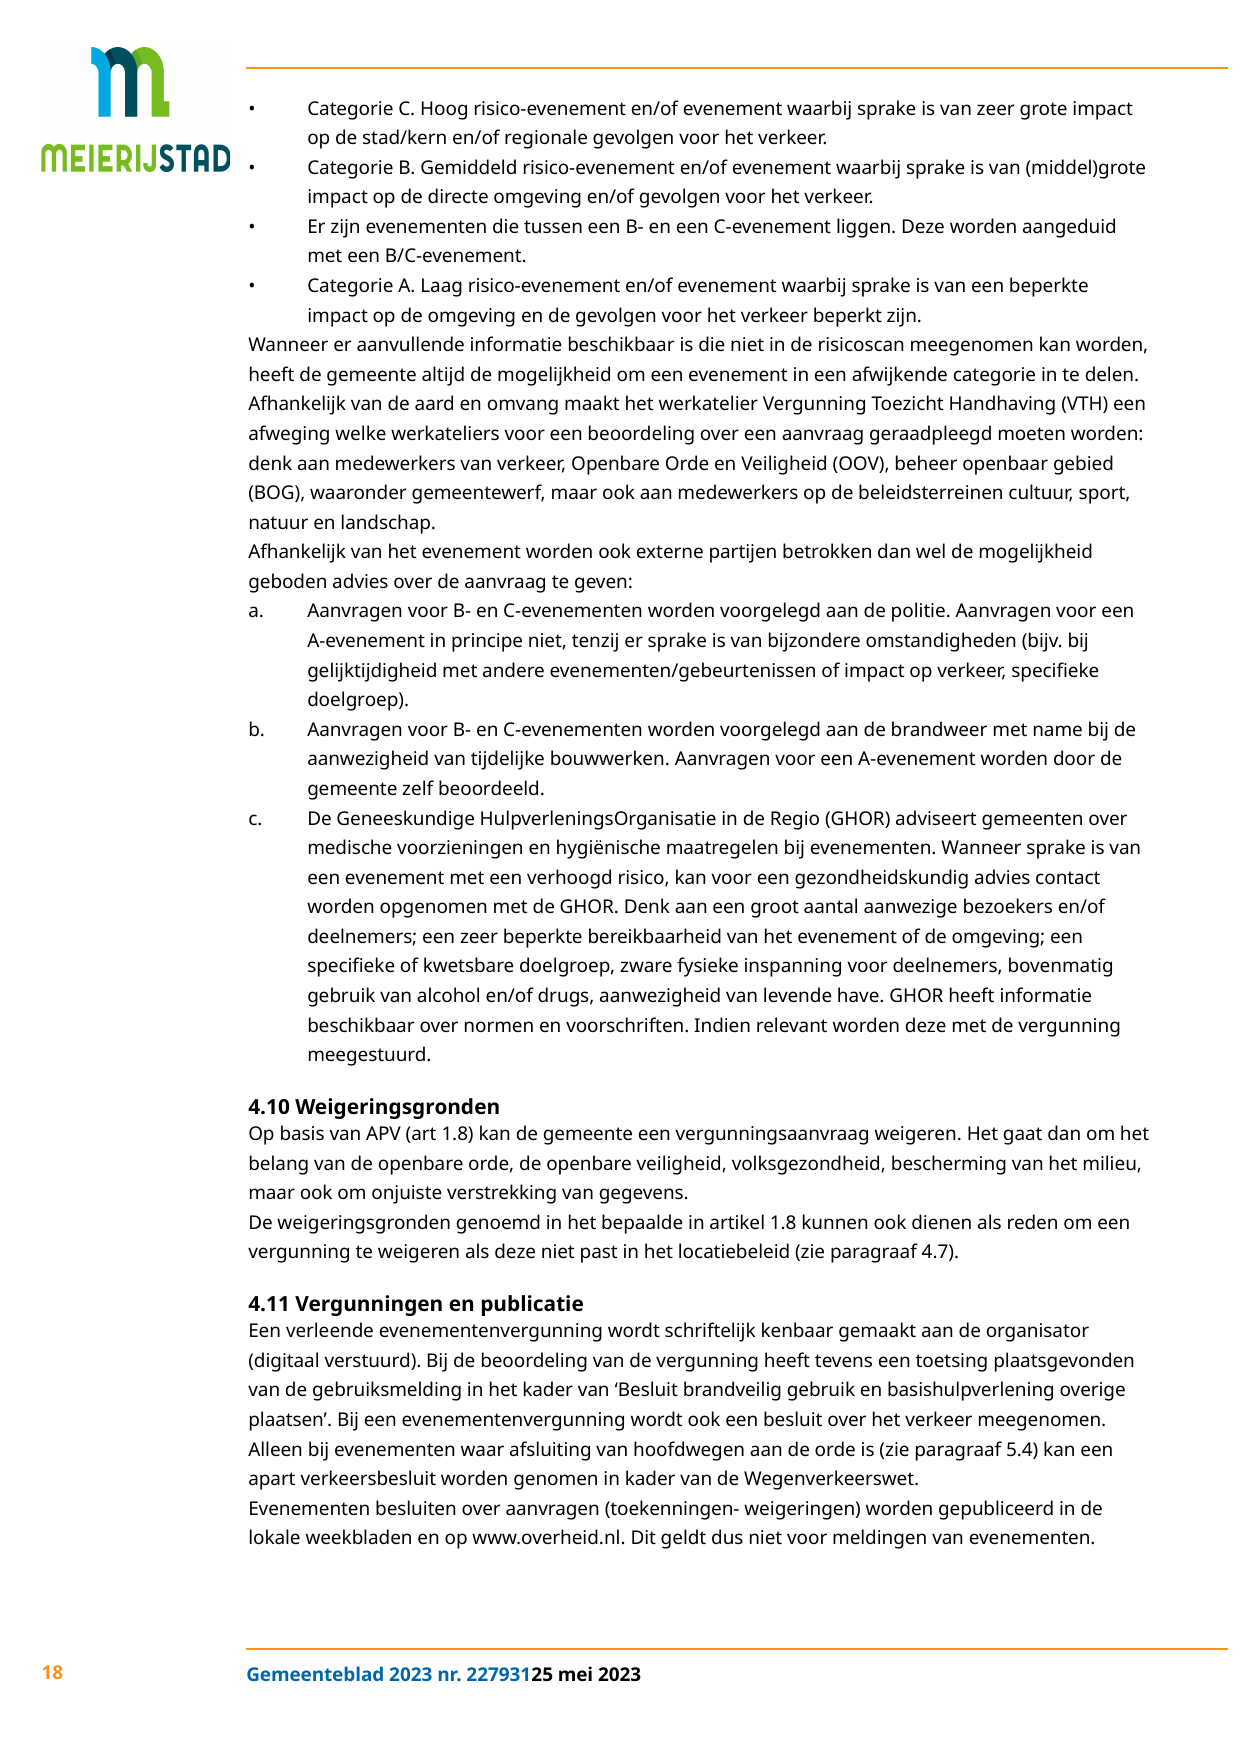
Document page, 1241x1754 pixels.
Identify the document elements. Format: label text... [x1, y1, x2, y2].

text 4.10 Weigeringsgronden [248, 1092, 1152, 1120]
text Wanneer er aanvullende informatie beschikbaar is die niet in de risicoscan meegenomen kan worden, heeft de gemeente altijd de mogelijkheid om een evenement in een afwijkende categorie in te delen. [248, 331, 1152, 387]
list De Geneeskundige HulpverleningsOrganisatie in de Regio (GHOR) adviseert gemeenten over medische voorzieningen en hygiënische maatregelen bij evenementen. Wanneer sprake is van een evenement met een verhoogd risico, kan voor een gezondheidskundig advies contact worden opgenomen met de GHOR. Denk aan een groot aantal aanwezige bezoekers en/of deelnemers; een zeer beperkte bereikbaarheid van het evenement of de omgeving; een specifieke of kwetsbare doelgroep, zware fysieke inspanning voor deelnemers, bovenmatig gebruik van alcohol en/of drugs, aanwezigheid van levende have. GHOR heeft informatie beschikbaar over normen en voorschriften. Indien relevant worden deze met de vergunning meegestuurd. [248, 805, 1152, 1067]
picture [41, 47, 231, 172]
list Aanvragen voor B- en C-evenementen worden voorgelegd aan de politie. Aanvragen voor een A-evenement in principe niet, tenzij er sprake is van bijzondere omstandigheden (bijv. bij gelijktijdigheid met andere evenementen/gebeurtenissen of impact op verkeer, specifieke doelgroep). [248, 598, 1152, 712]
text Een verleende evenementenvergunning wordt schriftelijk kenbaar gemaakt aan de organisator (digitaal verstuurd). Bij de beoordeling van de vergunning heeft tevens een toetsing plaatsgevonden van de gebruiksmelding in het kader van ‘Besluit brandveilig gebruik en basishulpverlening overige plaatsen’. Bij een evenementenvergunning wordt ook een besluit over het verkeer meegenomen. Alleen bij evenementen waar afsluiting van hoofdwegen aan de orde is (zie paragraaf 5.4) kan een apart verkeersbesluit worden genomen in kader van de Wegenverkeerswet. [248, 1317, 1152, 1491]
text Afhankelijk van de aard en omvang maakt het werkatelier Vergunning Toezicht Handhaving (VTH) een afweging welke werkateliers voor een beoordeling over een aanvraag geraadpleegd moeten worden: denk aan medewerkers van verkeer, Openbare Orde en Veiligheid (OOV), beheer openbaar gebied (BOG), waaronder gemeentewerf, maar ook aan medewerkers op de beleidsterreinen cultuur, sport, natuur en landschap. [248, 391, 1152, 535]
list Er zijn evenementen die tussen een B- en een C-evenement liggen. Deze worden aangeduid met een B/C-evenement. [248, 213, 1152, 268]
text Afhankelijk van het evenement worden ook externe partijen betrokken dan wel de mogelijkheid geboden advies over de aanvraag te geven: [248, 538, 1152, 594]
text Op basis van APV (art 1.8) kan de gemeente een vergunningsaanvraag weigeren. Het gaat dan om het belang van de openbare orde, de openbare veiligheid, volksgezondheid, bescherming van het milieu, maar ook om onjuiste verstrekking van gegevens. [248, 1120, 1152, 1205]
list Categorie A. Laag risico-evenement en/of evenement waarbij sprake is van een beperkte impact op de omgeving en de gevolgen voor het verkeer beperkt zijn. [248, 272, 1152, 328]
text Evenementen besluiten over aanvragen (toekenningen- weigeringen) worden gepubliceerd in de lokale weekbladen en op www.overheid.nl. Dit geldt dus niet voor meldingen van evenementen. [248, 1495, 1152, 1550]
list Categorie C. Hoog risico-evenement en/of evenement waarbij sprake is van zeer grote impact op de stad/kern en/of regionale gevolgen voor het verkeer. [248, 95, 1152, 150]
text De weigeringsgronden genoemd in het bepaalde in artikel 1.8 kunnen ook dienen als reden om een vergunning te weigeren als deze niet past in het locatiebeleid (zie paragraaf 4.7). [248, 1209, 1152, 1264]
list Categorie B. Gemiddeld risico-evenement en/of evenement waarbij sprake is van (middel)grote impact op de directe omgeving en/of gevolgen voor het verkeer. [248, 154, 1152, 209]
list Aanvragen voor B- en C-evenementen worden voorgelegd aan de brandweer met name bij de aanwezigheid van tijdelijke bouwwerken. Aanvragen voor een A-evenement worden door de gemeente zelf beoordeeld. [248, 716, 1152, 801]
text 4.11 Vergunningen en publicatie [248, 1289, 1152, 1317]
